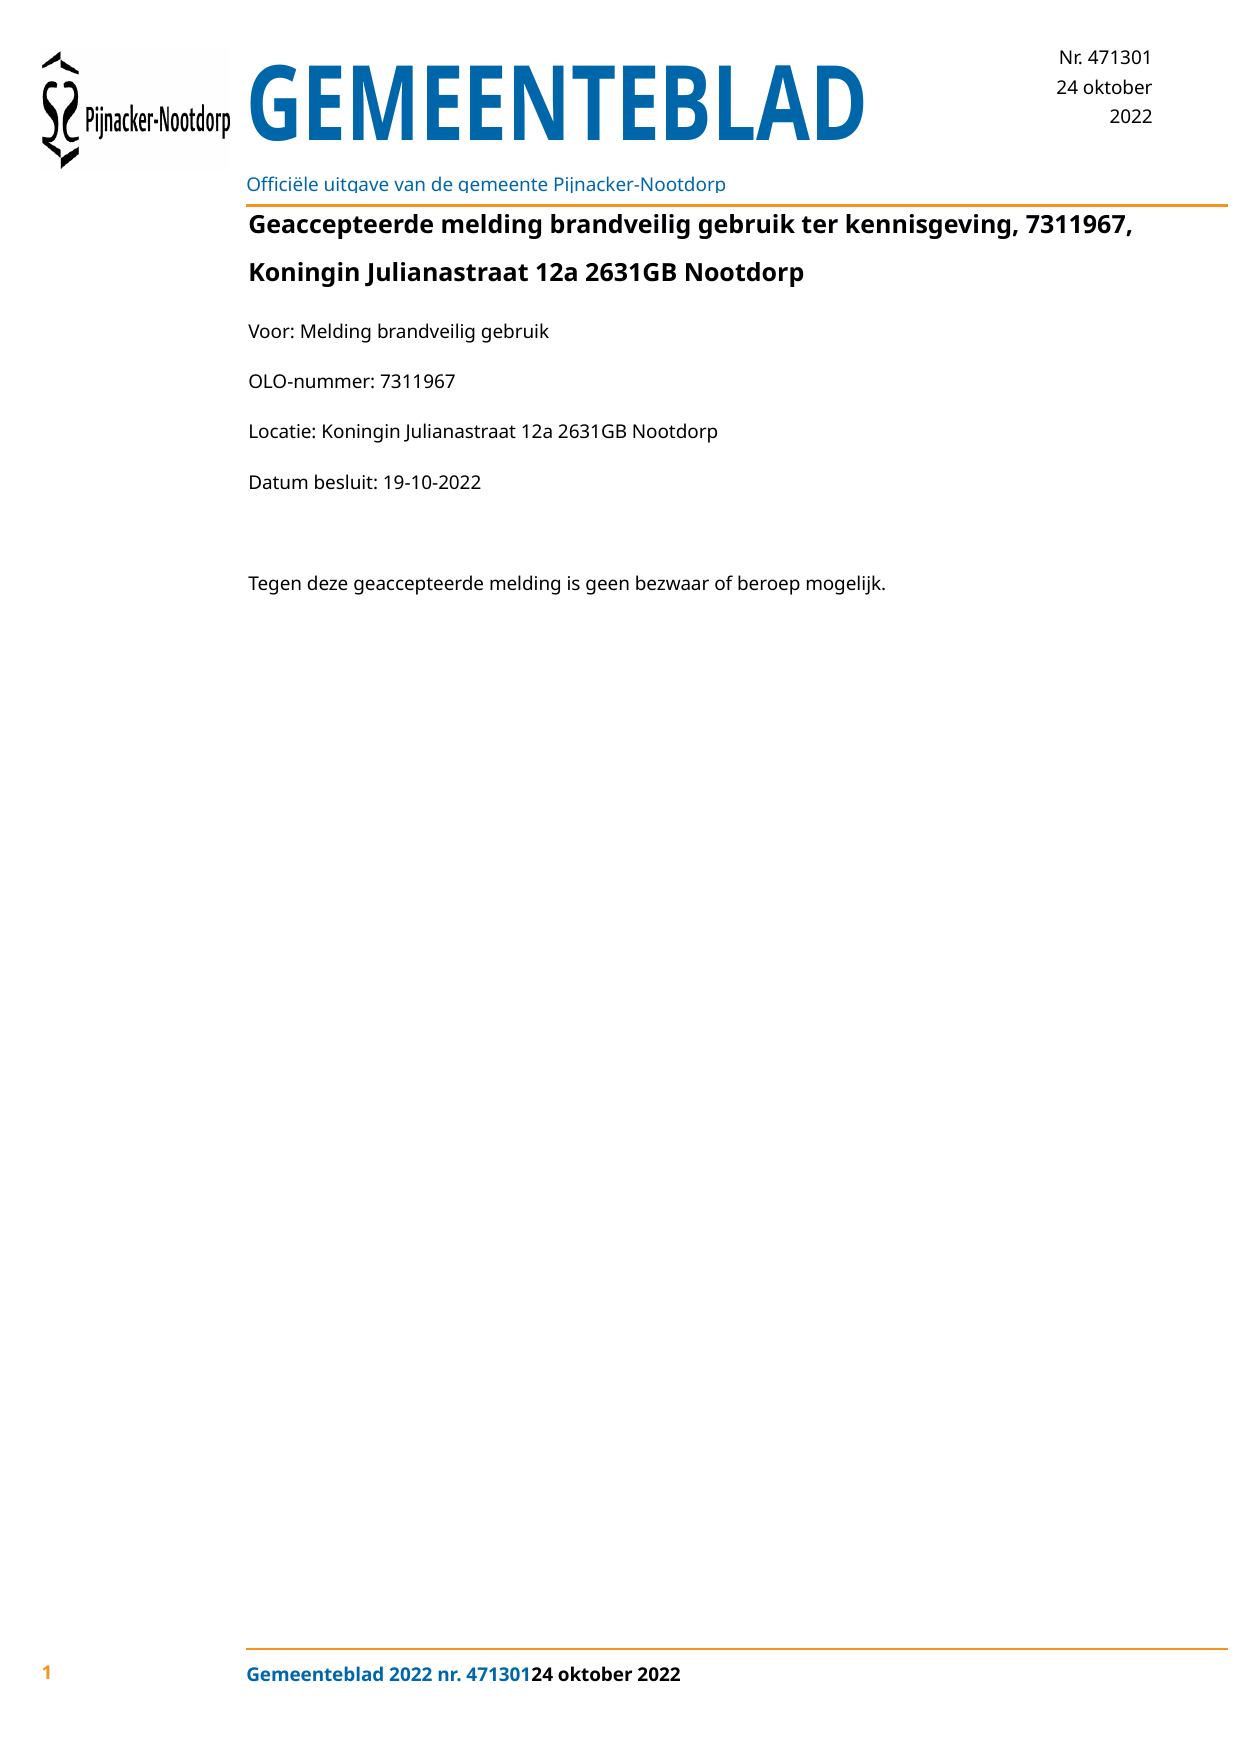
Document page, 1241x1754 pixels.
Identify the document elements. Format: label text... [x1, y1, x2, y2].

text Datum besluit: 19-10-2022 [248, 469, 1152, 495]
text Voor: Melding brandveilig gebruik [248, 318, 1152, 344]
text Tegen deze geaccepteerde melding is geen bezwaar of beroep mogelijk. [248, 570, 1152, 596]
text OLO-nummer: 7311967 [248, 368, 1152, 394]
text Geaccepteerde melding brandveilig gebruik ter kennisgeving, 7311967, Koningin Julianastraat 12a 2631GB Nootdorp [248, 207, 1152, 288]
picture [41, 47, 231, 172]
text Locatie: Koningin Julianastraat 12a 2631GB Nootdorp [248, 419, 1152, 444]
